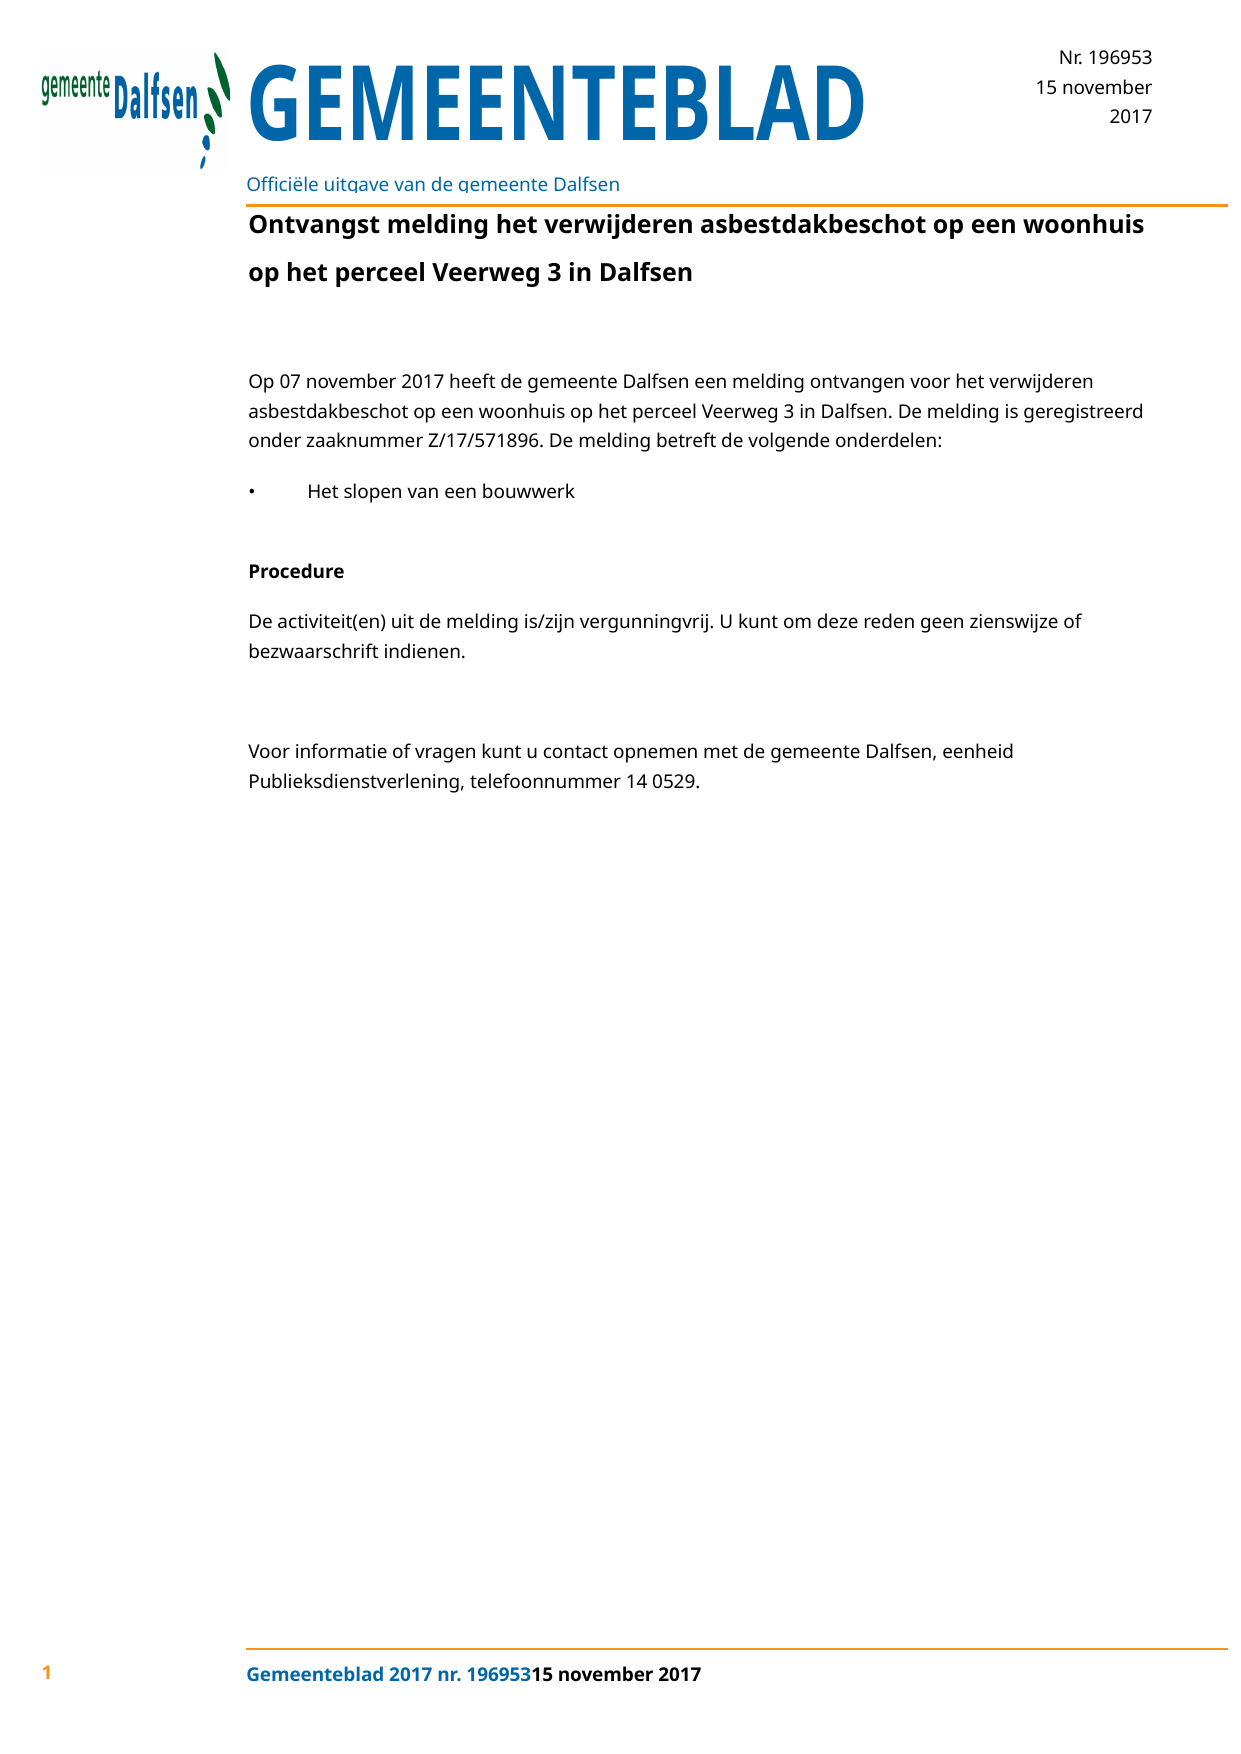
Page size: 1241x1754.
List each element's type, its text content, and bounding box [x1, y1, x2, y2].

list Het slopen van een bouwwerk [248, 478, 1152, 504]
picture [41, 47, 231, 172]
text Voor informatie of vragen kunt u contact opnemen met de gemeente Dalfsen, eenheid Publieksdienstverlening, telefoonnummer 14 0529. [248, 739, 1152, 794]
text Ontvangst melding het verwijderen asbestdakbeschot op een woonhuis op het perceel Veerweg 3 in Dalfsen [248, 207, 1152, 288]
text Procedure [248, 558, 1152, 584]
text De activiteit(en) uit de melding is/zijn vergunningvrij. U kunt om deze reden geen zienswijze of bezwaarschrift indienen. [248, 608, 1152, 664]
text Op 07 november 2017 heeft de gemeente Dalfsen een melding ontvangen voor het verwijderen asbestdakbeschot op een woonhuis op het perceel Veerweg 3 in Dalfsen. De melding is geregistreerd onder zaaknummer Z/17/571896. De melding betreft de volgende onderdelen: [248, 368, 1152, 453]
